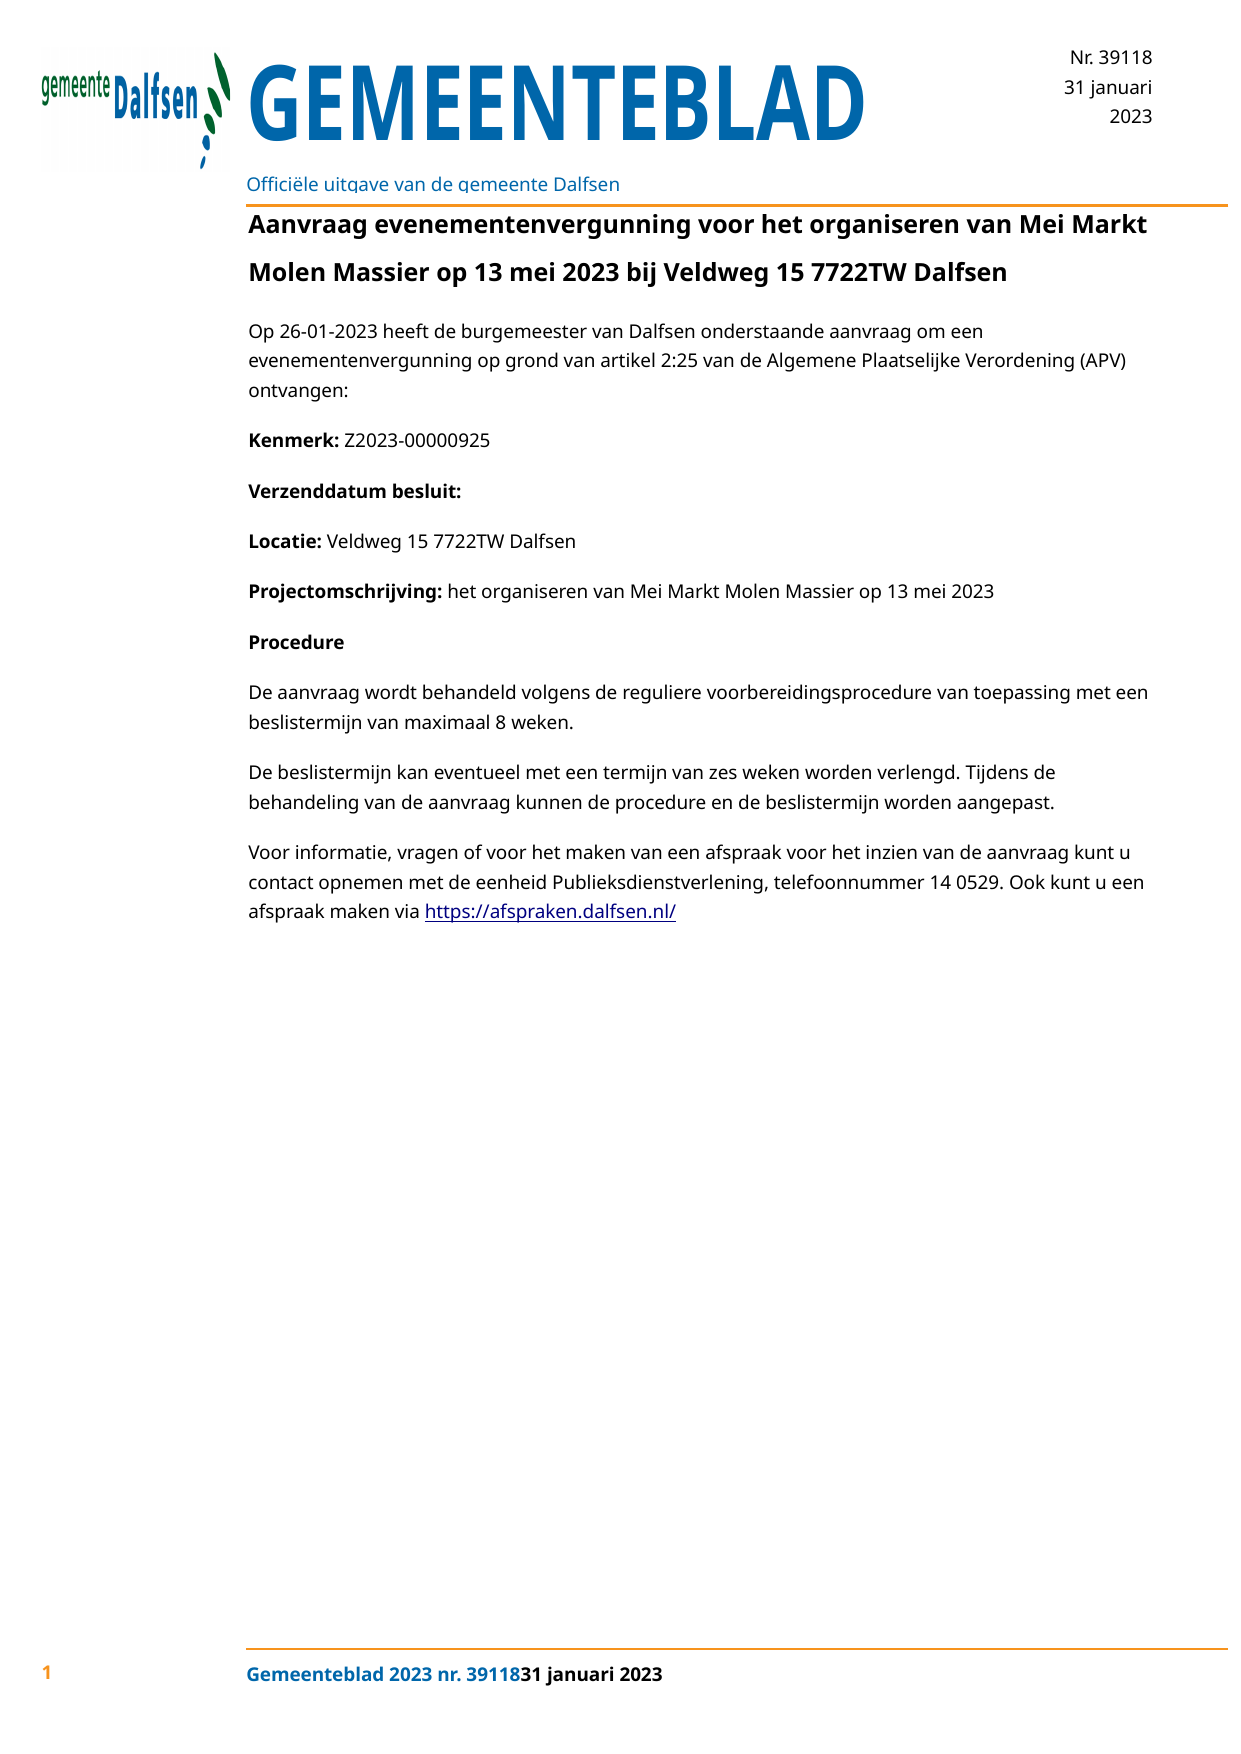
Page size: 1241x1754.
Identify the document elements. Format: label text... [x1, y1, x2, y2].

text Procedure [248, 629, 1152, 655]
text Voor informatie, vragen of voor het maken van een afspraak voor het inzien van de aanvraag kunt u contact opnemen met de eenheid Publieksdienstverlening, telefoonnummer 14 0529. Ook kunt u een afspraak maken via https://afspraken.dalfsen.nl/ [248, 839, 1152, 924]
text Projectomschrijving: het organiseren van Mei Markt Molen Massier op 13 mei 2023 [248, 579, 1152, 604]
text Verzenddatum besluit: [248, 478, 1152, 504]
text De beslistermijn kan eventueel met een termijn van zes weken worden verlengd. Tijdens de behandeling van de aanvraag kunnen de procedure en de beslistermijn worden aangepast. [248, 759, 1152, 815]
text Op 26-01-2023 heeft de burgemeester van Dalfsen onderstaande aanvraag om een evenementenvergunning op grond van artikel 2:25 van de Algemene Plaatselijke Verordening (APV) ontvangen: [248, 318, 1152, 403]
text Aanvraag evenementenvergunning voor het organiseren van Mei Markt Molen Massier op 13 mei 2023 bij Veldweg 15 7722TW Dalfsen [248, 207, 1152, 288]
text Kenmerk: Z2023-00000925 [248, 427, 1152, 453]
text Locatie: Veldweg 15 7722TW Dalfsen [248, 528, 1152, 554]
text De aanvraag wordt behandeld volgens de reguliere voorbereidingsprocedure van toepassing met een beslistermijn van maximaal 8 weken. [248, 679, 1152, 735]
picture [41, 47, 231, 172]
